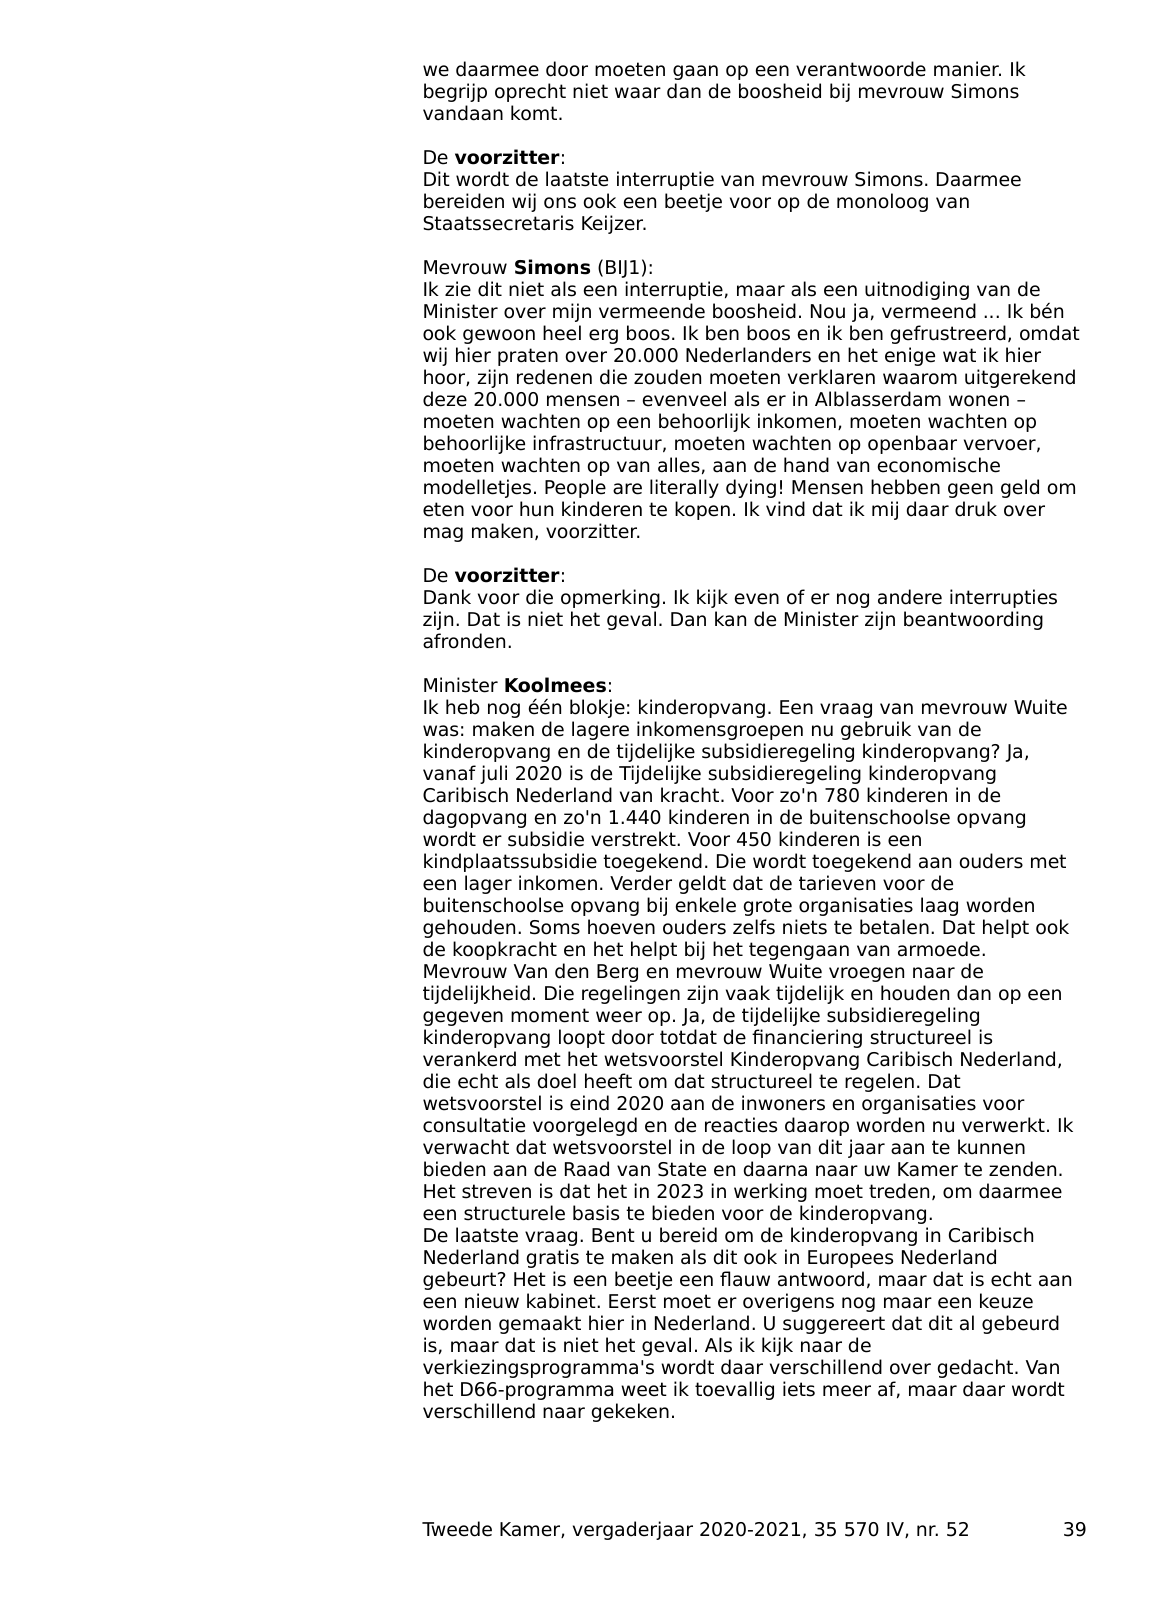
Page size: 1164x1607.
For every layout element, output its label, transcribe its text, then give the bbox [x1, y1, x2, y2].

text Ik zie dit niet als een interruptie, maar als een uitnodiging van de Minister over mijn vermeende boosheid. Nou ja, vermeend ... Ik bén ook gewoon heel erg boos. Ik ben boos en ik ben gefrustreerd, omdat wij hier praten over 20.000 Nederlanders en het enige wat ik hier hoor, zijn redenen die zouden moeten verklaren waarom uitgerekend deze 20.000 mensen – evenveel als er in Alblasserdam wonen – moeten wachten op een behoorlijk inkomen, moeten wachten op behoorlijke infrastructuur, moeten wachten op openbaar vervoer, moeten wachten op van alles, aan de hand van economische modelletjes. People are literally dying! Mensen hebben geen geld om eten voor hun kinderen te kopen. Ik vind dat ik mij daar druk over mag maken, voorzitter. [422, 279, 1087, 543]
text Mevrouw Van den Berg en mevrouw Wuite vroegen naar de tijdelijkheid. Die regelingen zijn vaak tijdelijk en houden dan op een gegeven moment weer op. Ja, de tijdelijke subsidieregeling kinderopvang loopt door totdat de financiering structureel is verankerd met het wetsvoorstel Kinderopvang Caribisch Nederland, die echt als doel heeft om dat structureel te regelen. Dat wetsvoorstel is eind 2020 aan de inwoners en organisaties voor consultatie voorgelegd en de reacties daarop worden nu verwerkt. Ik verwacht dat wetsvoorstel in de loop van dit jaar aan te kunnen bieden aan de Raad van State en daarna naar uw Kamer te zenden. Het streven is dat het in 2023 in werking moet treden, om daarmee een structurele basis te bieden voor de kinderopvang. [422, 961, 1087, 1225]
text we daarmee door moeten gaan op een verantwoorde manier. Ik begrijp oprecht niet waar dan de boosheid bij mevrouw Simons vandaan komt. [422, 59, 1087, 125]
text Dank voor die opmerking. Ik kijk even of er nog andere interrupties zijn. Dat is niet het geval. Dan kan de Minister zijn beantwoording afronden. [422, 587, 1087, 653]
text Ik heb nog één blokje: kinderopvang. Een vraag van mevrouw Wuite was: maken de lagere inkomensgroepen nu gebruik van de kinderopvang en de tijdelijke subsidieregeling kinderopvang? Ja, vanaf juli 2020 is de Tijdelijke subsidieregeling kinderopvang Caribisch Nederland van kracht. Voor zo'n 780 kinderen in de dagopvang en zo'n 1.440 kinderen in de buitenschoolse opvang wordt er subsidie verstrekt. Voor 450 kinderen is een kindplaatssubsidie toegekend. Die wordt toegekend aan ouders met een lager inkomen. Verder geldt dat de tarieven voor de buitenschoolse opvang bij enkele grote organisaties laag worden gehouden. Soms hoeven ouders zelfs niets te betalen. Dat helpt ook de koopkracht en het helpt bij het tegengaan van armoede. [422, 697, 1087, 961]
text Dit wordt de laatste interruptie van mevrouw Simons. Daarmee bereiden wij ons ook een beetje voor op de monoloog van Staatssecretaris Keijzer. [422, 169, 1087, 235]
text Minister Koolmees: [422, 675, 1087, 697]
text Mevrouw Simons (BIJ1): [422, 257, 1087, 279]
text De laatste vraag. Bent u bereid om de kinderopvang in Caribisch Nederland gratis te maken als dit ook in Europees Nederland gebeurt? Het is een beetje een flauw antwoord, maar dat is echt aan een nieuw kabinet. Eerst moet er overigens nog maar een keuze worden gemaakt hier in Nederland. U suggereert dat dit al gebeurd is, maar dat is niet het geval. Als ik kijk naar de verkiezingsprogramma's wordt daar verschillend over gedacht. Van het D66-programma weet ik toevallig iets meer af, maar daar wordt verschillend naar gekeken. [422, 1225, 1087, 1423]
text De voorzitter: [422, 565, 1087, 587]
text De voorzitter: [422, 147, 1087, 169]
